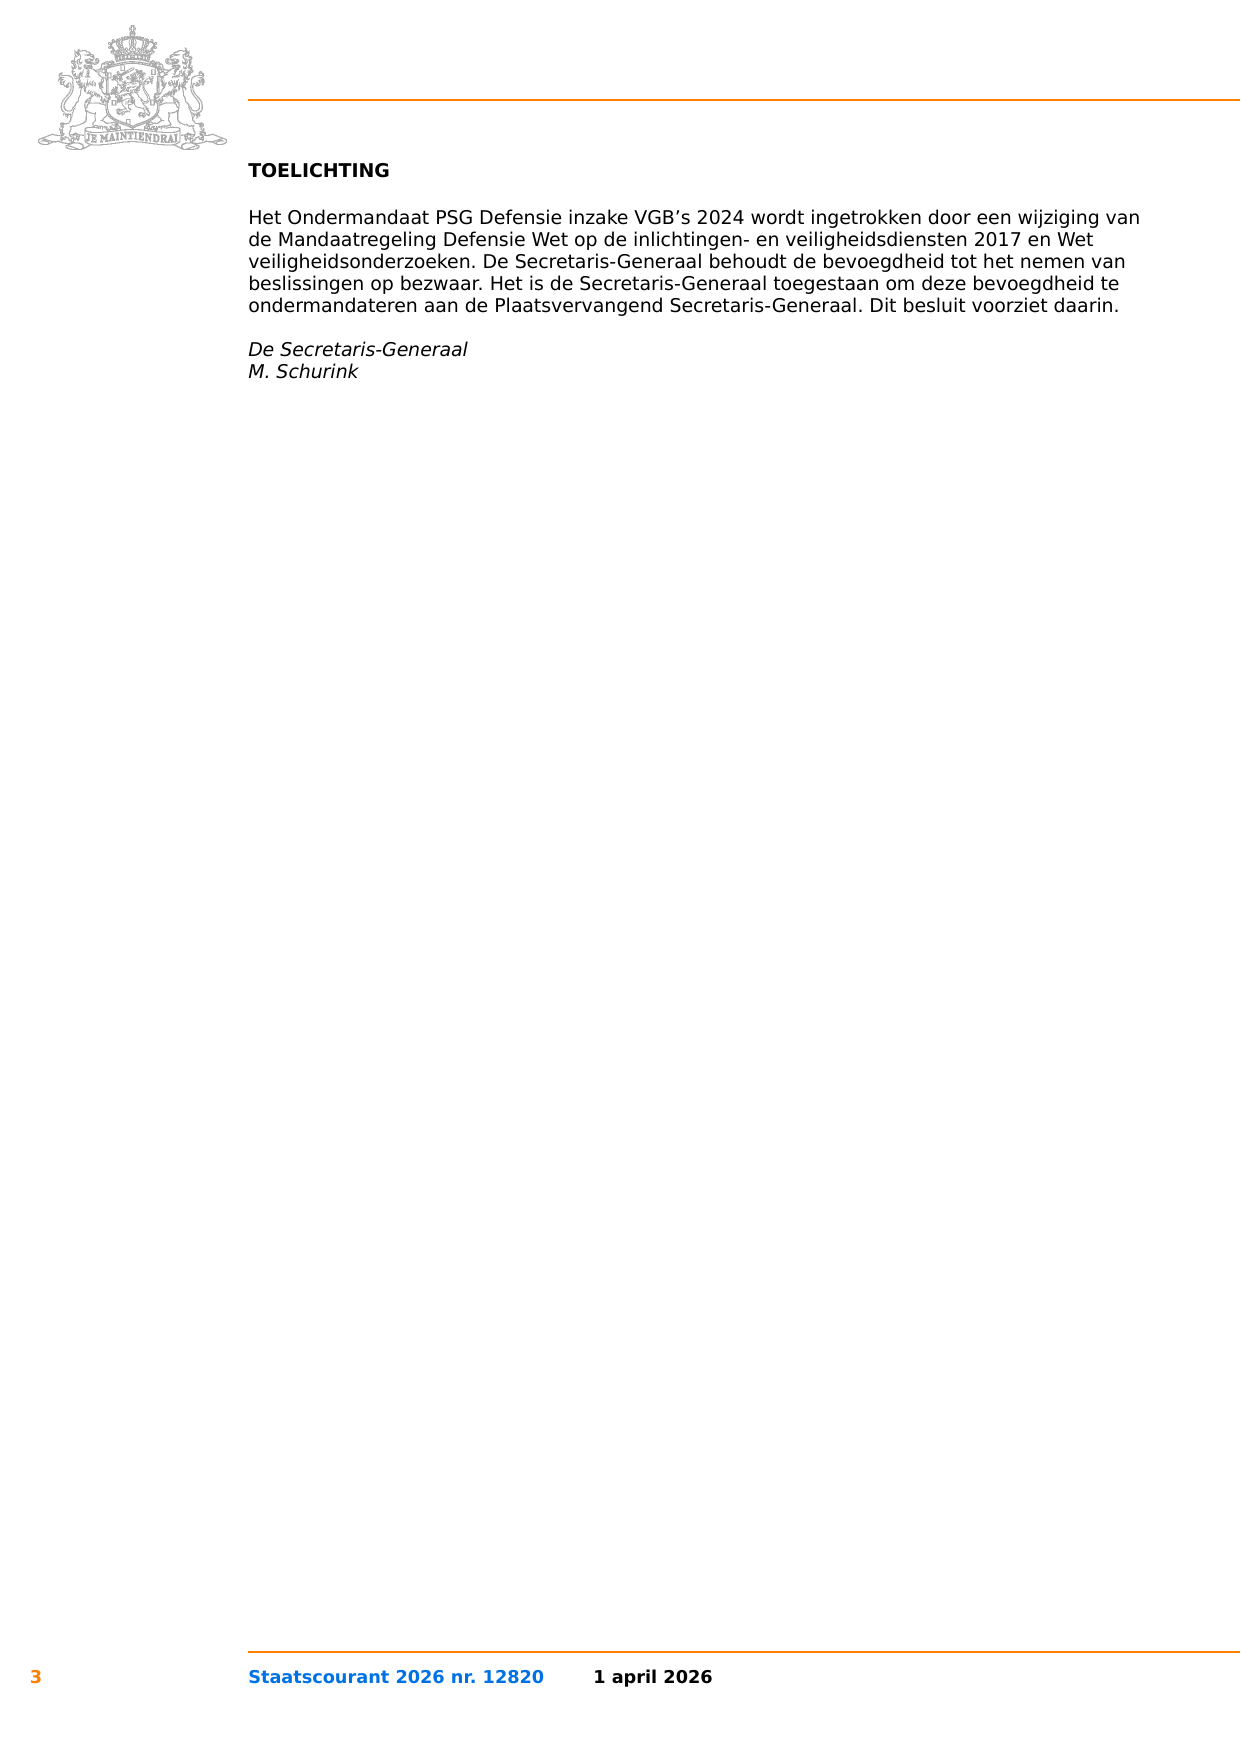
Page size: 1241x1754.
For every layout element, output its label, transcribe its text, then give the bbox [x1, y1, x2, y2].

subtitle TOELICHTING [248, 160, 1163, 182]
picture [38, 25, 227, 150]
text De Secretaris-Generaal M. Schurink [248, 339, 1163, 383]
text Het Ondermandaat PSG Defensie inzake VGB’s 2024 wordt ingetrokken door een wijziging van de Mandaatregeling Defensie Wet op de inlichtingen- en veiligheidsdiensten 2017 en Wet veiligheidsonderzoeken. De Secretaris-Generaal behoudt de bevoegdheid tot het nemen van beslissingen op bezwaar. Het is de Secretaris-Generaal toegestaan om deze bevoegdheid te ondermandateren aan de Plaatsvervangend Secretaris-Generaal. Dit besluit voorziet daarin. [248, 207, 1163, 317]
